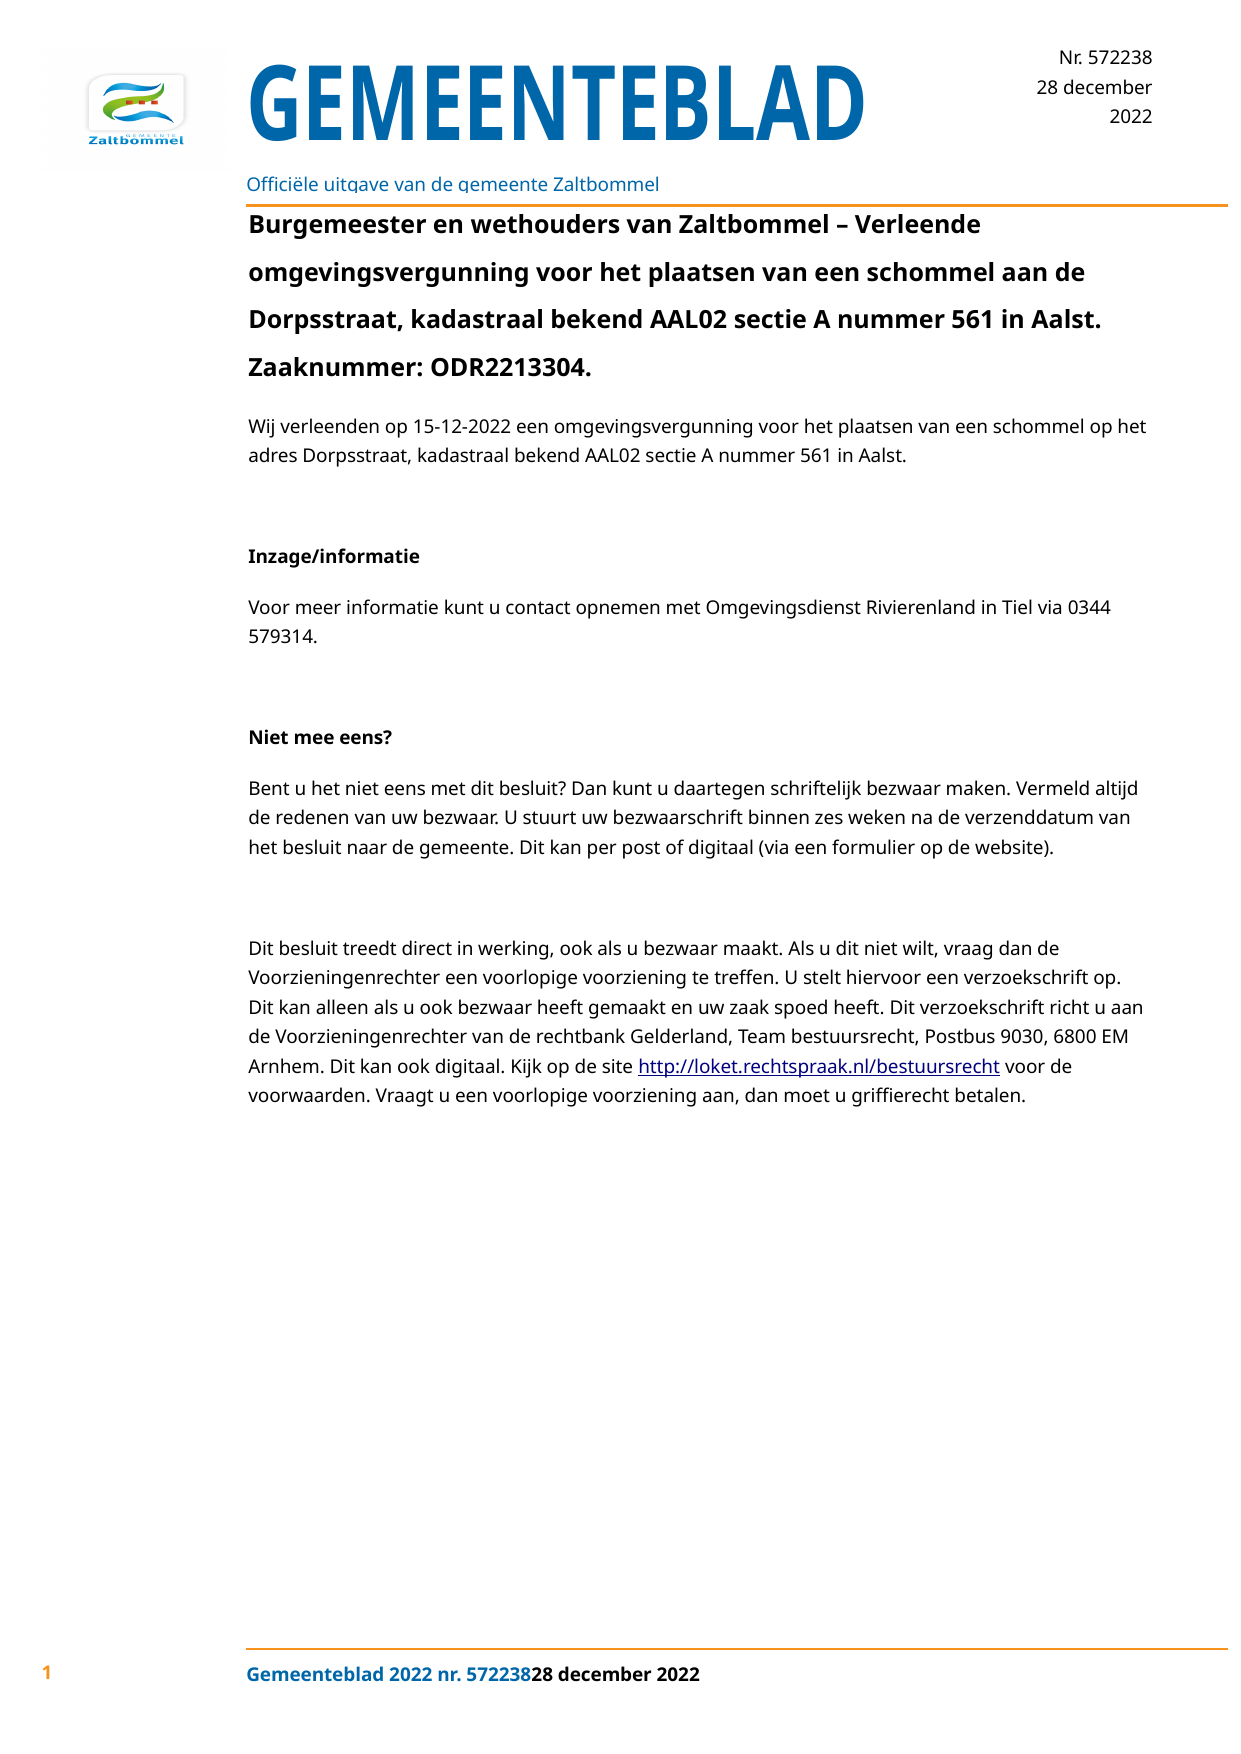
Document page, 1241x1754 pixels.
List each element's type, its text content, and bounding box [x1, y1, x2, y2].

picture [41, 47, 231, 172]
text Bent u het niet eens met dit besluit? Dan kunt u daartegen schriftelijk bezwaar maken. Vermeld altijd de redenen van uw bezwaar. U stuurt uw bezwaarschrift binnen zes weken na de verzenddatum van het besluit naar de gemeente. Dit kan per post of digitaal (via een formulier op de website). [248, 775, 1152, 860]
text Niet mee eens? [248, 724, 1152, 750]
text Voor meer informatie kunt u contact opnemen met Omgevingsdienst Rivierenland in Tiel via 0344 579314. [248, 594, 1152, 649]
text Inzage/informatie [248, 543, 1152, 569]
text Wij verleenden op 15-12-2022 een omgevingsvergunning voor het plaatsen van een schommel op het adres Dorpsstraat, kadastraal bekend AAL02 sectie A nummer 561 in Aalst. [248, 413, 1152, 468]
text Burgemeester en wethouders van Zaltbommel – Verleende omgevingsvergunning voor het plaatsen van een schommel aan de Dorpsstraat, kadastraal bekend AAL02 sectie A nummer 561 in Aalst. Zaaknummer: ODR2213304. [248, 207, 1152, 384]
text Dit besluit treedt direct in werking, ook als u bezwaar maakt. Als u dit niet wilt, vraag dan de Voorzieningenrechter een voorlopige voorziening te treffen. U stelt hiervoor een verzoekschrift op. Dit kan alleen als u ook bezwaar heeft gemaakt en uw zaak spoed heeft. Dit verzoekschrift richt u aan de Voorzieningenrechter van de rechtbank Gelderland, Team bestuursrecht, Postbus 9030, 6800 EM Arnhem. Dit kan ook digitaal. Kijk op de site http://loket.rechtspraak.nl/bestuursrecht voor de voorwaarden. Vraagt u een voorlopige voorziening aan, dan moet u griffierecht betalen. [248, 935, 1152, 1108]
